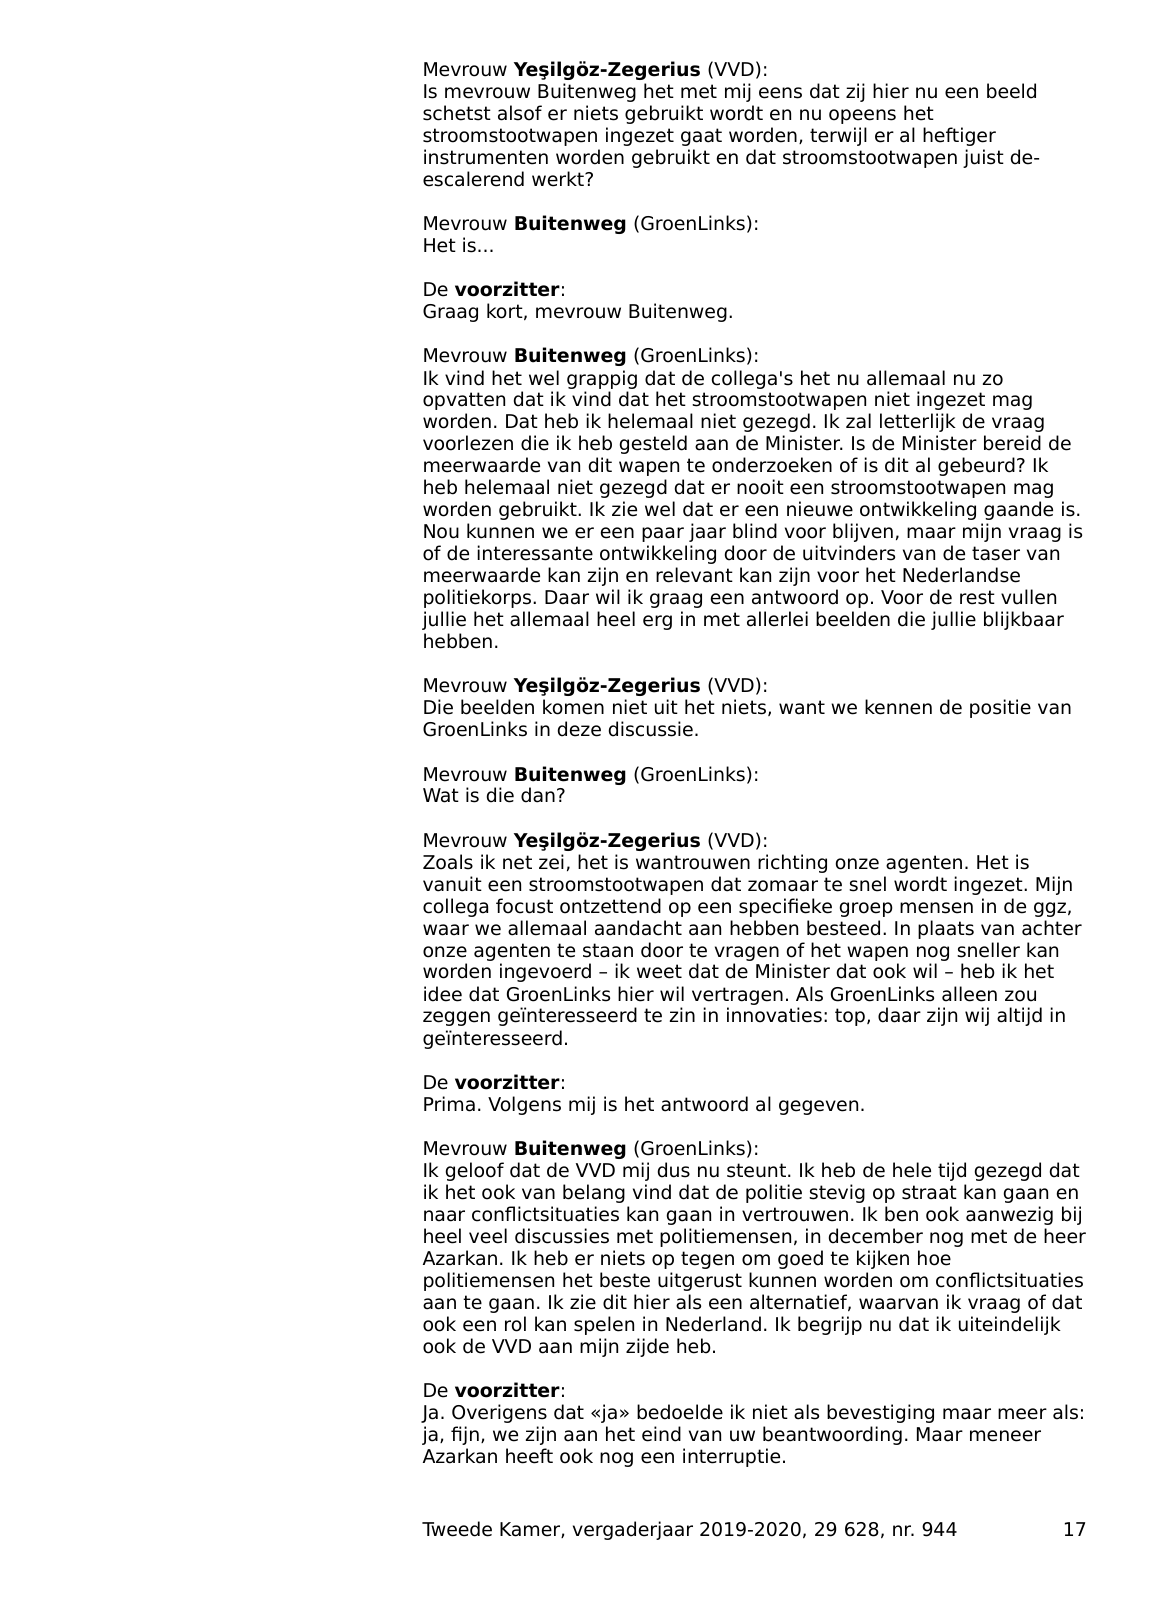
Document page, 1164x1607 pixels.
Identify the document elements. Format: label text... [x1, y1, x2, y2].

text Mevrouw Buitenweg (GroenLinks): [422, 345, 1087, 367]
text Prima. Volgens mij is het antwoord al gegeven. [422, 1093, 1087, 1116]
text Is mevrouw Buitenweg het met mij eens dat zij hier nu een beeld schetst alsof er niets gebruikt wordt en nu opeens het stroomstootwapen ingezet gaat worden, terwijl er al heftiger instrumenten worden gebruikt en dat stroomstootwapen juist de-escalerend werkt? [422, 81, 1087, 191]
text Mevrouw Buitenweg (GroenLinks): [422, 213, 1087, 235]
text Mevrouw Buitenweg (GroenLinks): [422, 763, 1087, 785]
text Mevrouw Yeşilgöz-Zegerius (VVD): [422, 675, 1087, 697]
text De voorzitter: [422, 1072, 1087, 1093]
text Wat is die dan? [422, 785, 1087, 807]
text Mevrouw Buitenweg (GroenLinks): [422, 1138, 1087, 1160]
text Mevrouw Yeşilgöz-Zegerius (VVD): [422, 829, 1087, 852]
text Het is... [422, 235, 1087, 257]
text De voorzitter: [422, 279, 1087, 301]
text Die beelden komen niet uit het niets, want we kennen de positie van GroenLinks in deze discussie. [422, 697, 1087, 741]
text Zoals ik net zei, het is wantrouwen richting onze agenten. Het is vanuit een stroomstootwapen dat zomaar te snel wordt ingezet. Mijn collega focust ontzettend op een specifieke groep mensen in de ggz, waar we allemaal aandacht aan hebben besteed. In plaats van achter onze agenten te staan door te vragen of het wapen nog sneller kan worden ingevoerd – ik weet dat de Minister dat ook wil – heb ik het idee dat GroenLinks hier wil vertragen. Als GroenLinks alleen zou zeggen geïnteresseerd te zin in innovaties: top, daar zijn wij altijd in geïnteresseerd. [422, 852, 1087, 1049]
text Mevrouw Yeşilgöz-Zegerius (VVD): [422, 59, 1087, 81]
text Ik vind het wel grappig dat de collega's het nu allemaal nu zo opvatten dat ik vind dat het stroomstootwapen niet ingezet mag worden. Dat heb ik helemaal niet gezegd. Ik zal letterlijk de vraag voorlezen die ik heb gesteld aan de Minister. Is de Minister bereid de meerwaarde van dit wapen te onderzoeken of is dit al gebeurd? Ik heb helemaal niet gezegd dat er nooit een stroomstootwapen mag worden gebruikt. Ik zie wel dat er een nieuwe ontwikkeling gaande is. Nou kunnen we er een paar jaar blind voor blijven, maar mijn vraag is of de interessante ontwikkeling door de uitvinders van de taser van meerwaarde kan zijn en relevant kan zijn voor het Nederlandse politiekorps. Daar wil ik graag een antwoord op. Voor de rest vullen jullie het allemaal heel erg in met allerlei beelden die jullie blijkbaar hebben. [422, 367, 1087, 653]
text Ja. Overigens dat «ja» bedoelde ik niet als bevestiging maar meer als: ja, fijn, we zijn aan het eind van uw beantwoording. Maar meneer Azarkan heeft ook nog een interruptie. [422, 1402, 1087, 1468]
text De voorzitter: [422, 1380, 1087, 1402]
text Ik geloof dat de VVD mij dus nu steunt. Ik heb de hele tijd gezegd dat ik het ook van belang vind dat de politie stevig op straat kan gaan en naar conflictsituaties kan gaan in vertrouwen. Ik ben ook aanwezig bij heel veel discussies met politiemensen, in december nog met de heer Azarkan. Ik heb er niets op tegen om goed te kijken hoe politiemensen het beste uitgerust kunnen worden om conflictsituaties aan te gaan. Ik zie dit hier als een alternatief, waarvan ik vraag of dat ook een rol kan spelen in Nederland. Ik begrijp nu dat ik uiteindelijk ook de VVD aan mijn zijde heb. [422, 1160, 1087, 1357]
text Graag kort, mevrouw Buitenweg. [422, 301, 1087, 323]
